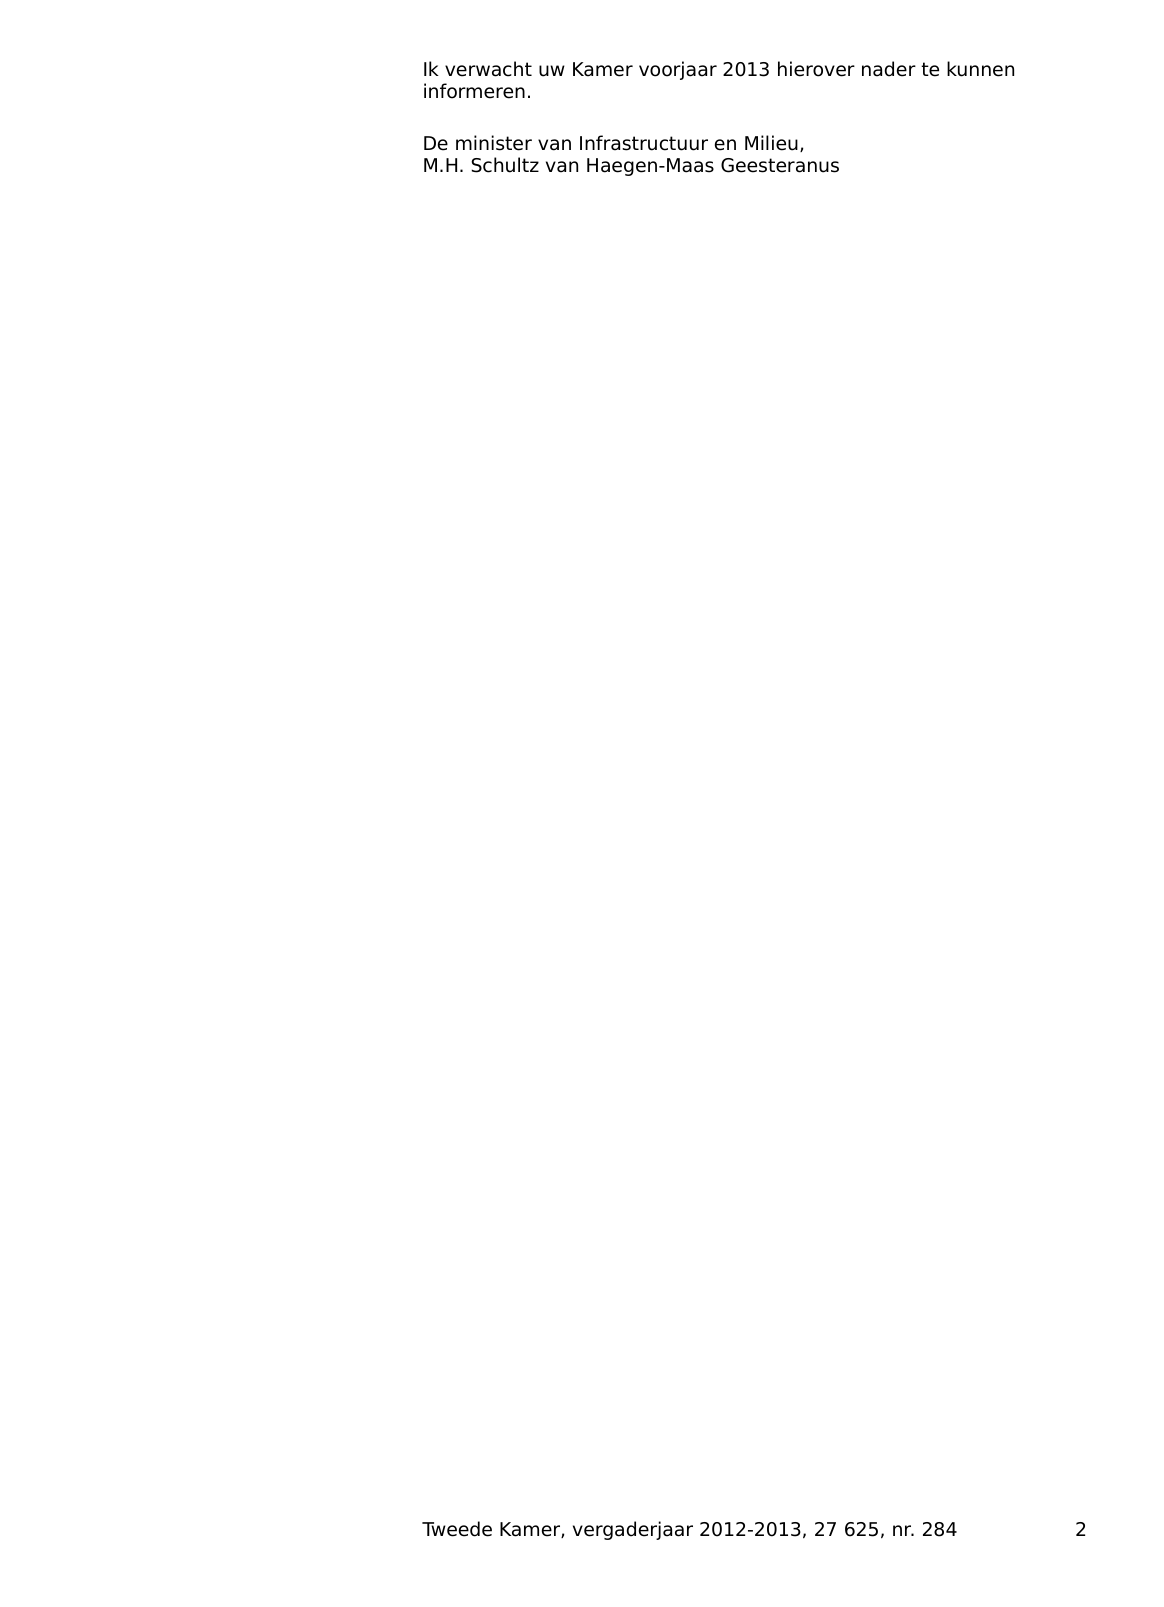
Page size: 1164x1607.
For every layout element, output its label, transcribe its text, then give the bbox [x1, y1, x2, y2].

text De minister van Infrastructuur en Milieu, M.H. Schultz van Haegen-Maas Geesteranus [422, 133, 1087, 177]
text Ik verwacht uw Kamer voorjaar 2013 hierover nader te kunnen informeren. [422, 59, 1087, 103]
